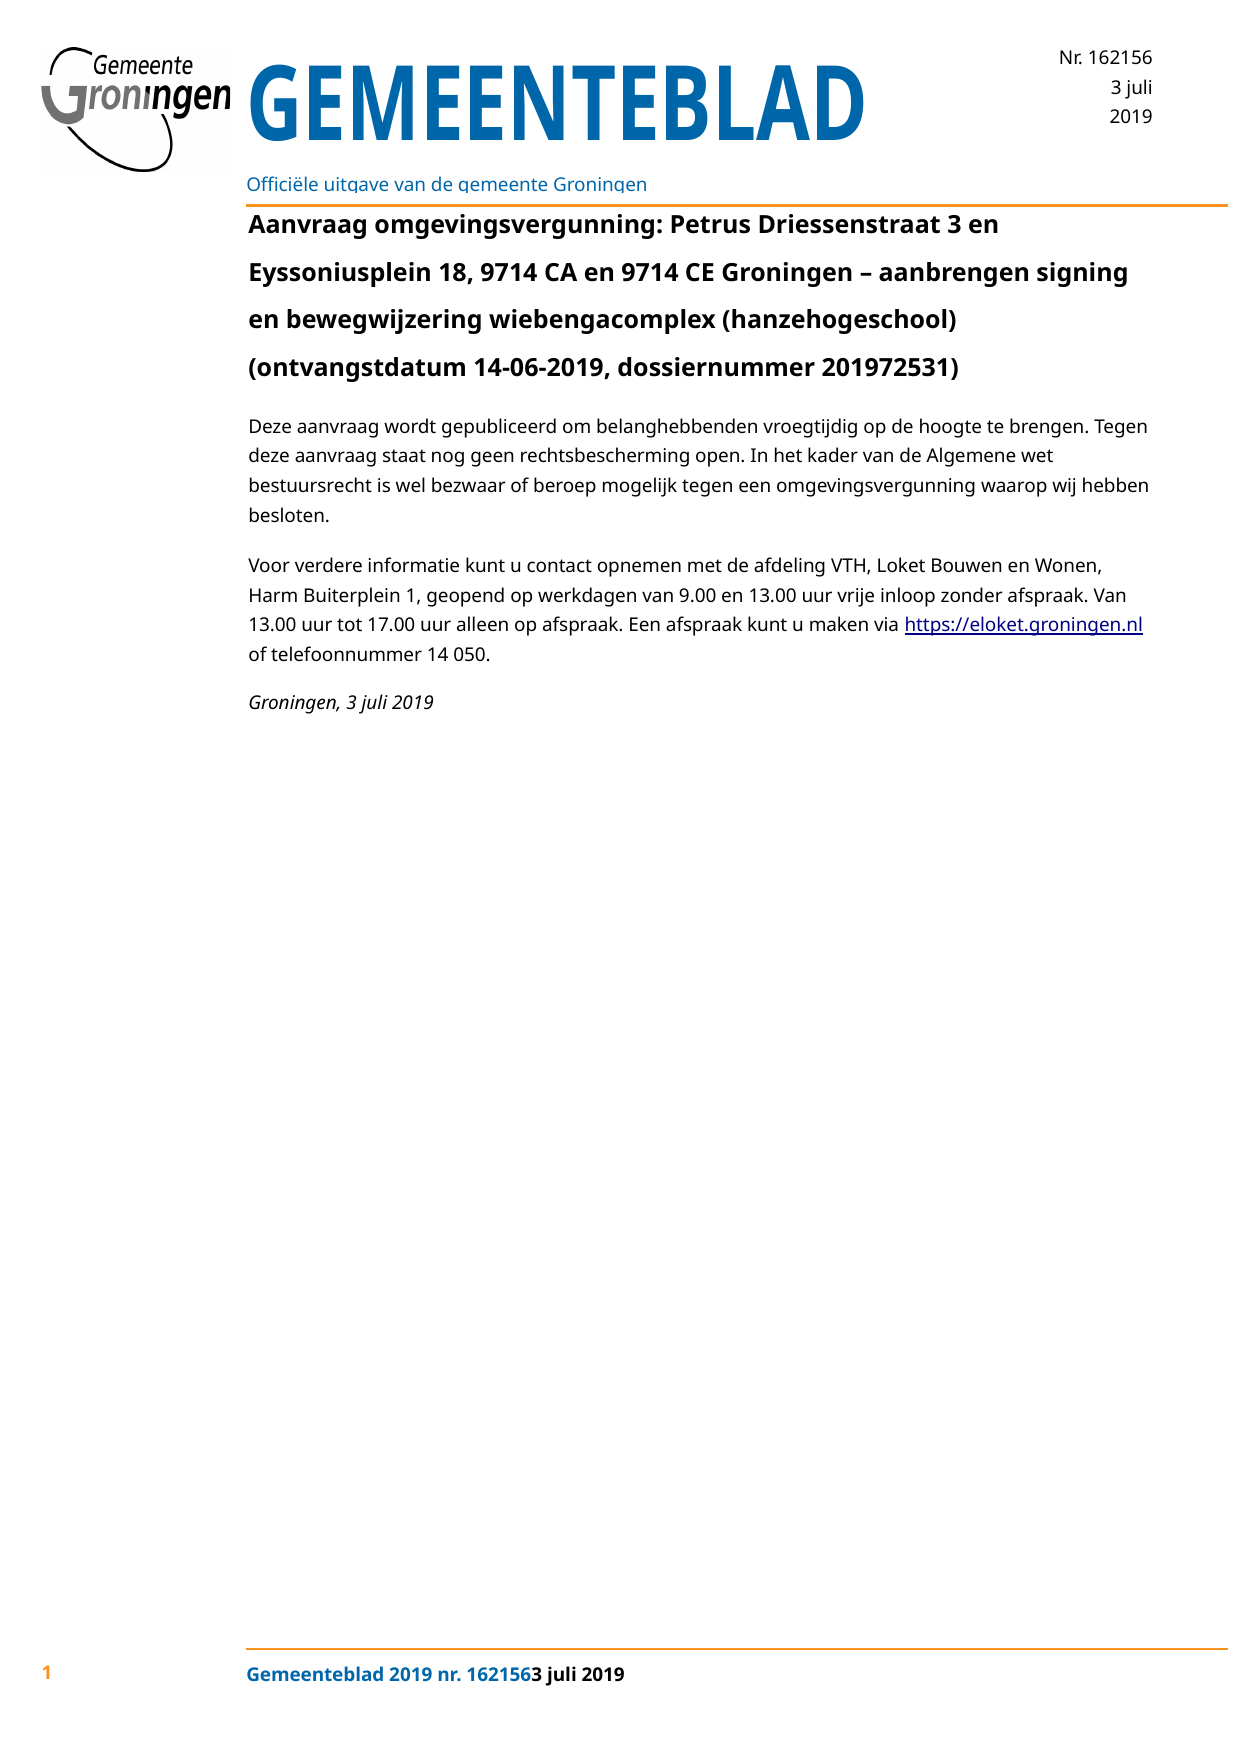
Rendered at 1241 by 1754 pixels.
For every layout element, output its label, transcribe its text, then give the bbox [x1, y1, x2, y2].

picture [41, 47, 231, 172]
text Voor verdere informatie kunt u contact opnemen met de afdeling VTH, Loket Bouwen en Wonen, Harm Buiterplein 1, geopend op werkdagen van 9.00 en 13.00 uur vrije inloop zonder afspraak. Van 13.00 uur tot 17.00 uur alleen op afspraak. Een afspraak kunt u maken via https://eloket.groningen.nl of telefoonnummer 14 050. [248, 552, 1152, 667]
text Groningen, 3 juli 2019 [248, 689, 1152, 714]
text Aanvraag omgevingsvergunning: Petrus Driessenstraat 3 en Eyssoniusplein 18, 9714 CA en 9714 CE Groningen – aanbrengen signing en bewegwijzering wiebengacomplex (hanzehogeschool) (ontvangstdatum 14-06-2019, dossiernummer 201972531) [248, 207, 1152, 384]
text Deze aanvraag wordt gepubliceerd om belanghebbenden vroegtijdig op de hoogte te brengen. Tegen deze aanvraag staat nog geen rechtsbescherming open. In het kader van de Algemene wet bestuursrecht is wel bezwaar of beroep mogelijk tegen een omgevingsvergunning waarop wij hebben besloten. [248, 413, 1152, 528]
